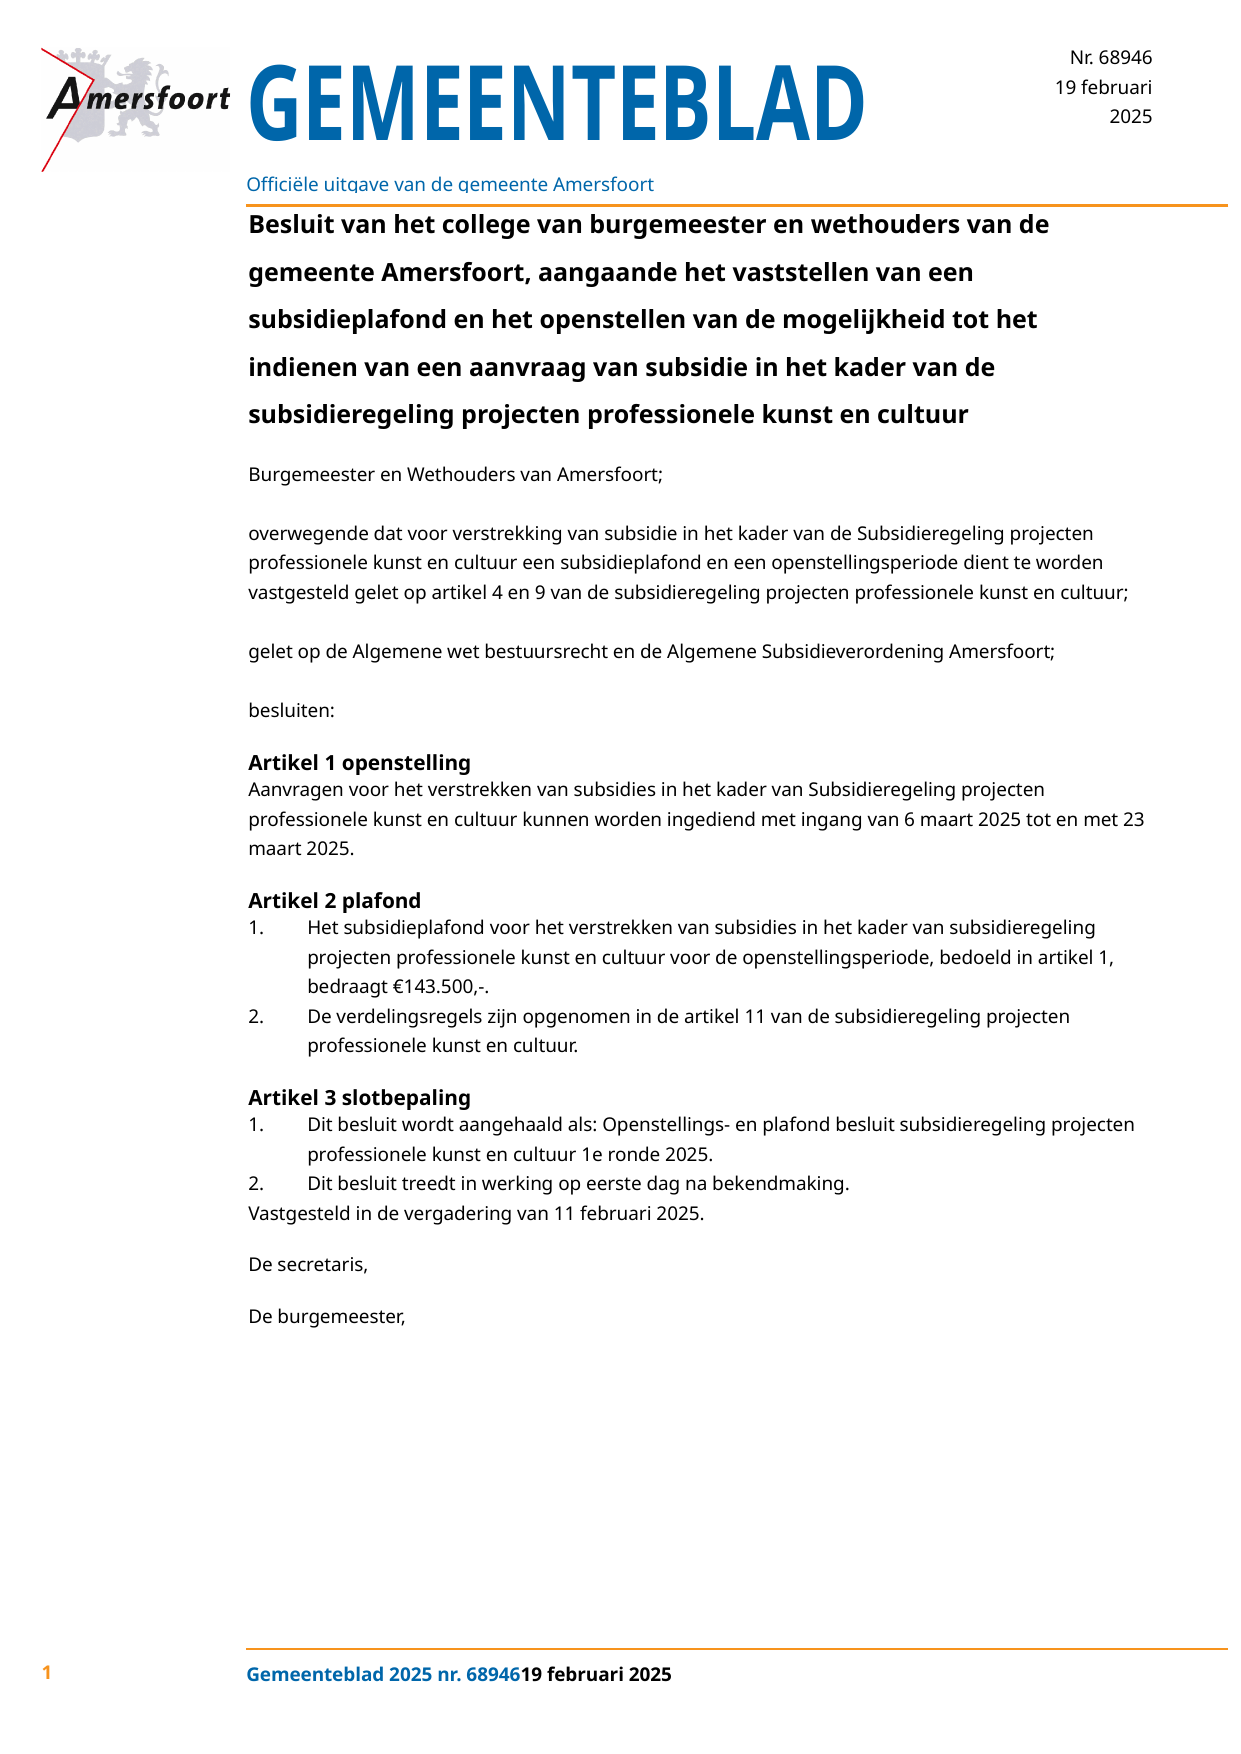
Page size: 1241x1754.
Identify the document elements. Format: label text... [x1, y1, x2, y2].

text overwegende dat voor verstrekking van subsidie in het kader van de Subsidieregeling projecten professionele kunst en cultuur een subsidieplafond en een openstellingsperiode dient te worden vastgesteld gelet op artikel 4 en 9 van de subsidieregeling projecten professionele kunst en cultuur; [248, 520, 1152, 605]
list Dit besluit treedt in werking op eerste dag na bekendmaking. [248, 1171, 1152, 1196]
list De verdelingsregels zijn opgenomen in de artikel 11 van de subsidieregeling projecten professionele kunst en cultuur. [248, 1003, 1152, 1058]
text Aanvragen voor het verstrekken van subsidies in het kader van Subsidieregeling projecten professionele kunst en cultuur kunnen worden ingediend met ingang van 6 maart 2025 tot en met 23 maart 2025. [248, 776, 1152, 861]
text Vastgesteld in de vergadering van 11 februari 2025. [248, 1200, 1152, 1226]
text Artikel 1 openstelling [248, 748, 1152, 776]
list Het subsidieplafond voor het verstrekken van subsidies in het kader van subsidieregeling projecten professionele kunst en cultuur voor de openstellingsperiode, bedoeld in artikel 1, bedraagt €143.500,-. [248, 914, 1152, 999]
text De secretaris, [248, 1252, 1152, 1277]
text besluiten: [248, 697, 1152, 723]
text Artikel 2 plafond [248, 886, 1152, 914]
text De burgemeester, [248, 1303, 1152, 1329]
text Besluit van het college van burgemeester en wethouders van de gemeente Amersfoort, aangaande het vaststellen van een subsidieplafond en het openstellen van de mogelijkheid tot het indienen van een aanvraag van subsidie in het kader van de subsidieregeling projecten professionele kunst en cultuur [248, 207, 1152, 431]
picture [41, 47, 231, 172]
text Artikel 3 slotbepaling [248, 1083, 1152, 1111]
text gelet op de Algemene wet bestuursrecht en de Algemene Subsidieverordening Amersfoort; [248, 638, 1152, 664]
list Dit besluit wordt aangehaald als: Openstellings- en plafond besluit subsidieregeling projecten professionele kunst en cultuur 1e ronde 2025. [248, 1111, 1152, 1167]
text Burgemeester en Wethouders van Amersfoort; [248, 461, 1152, 486]
